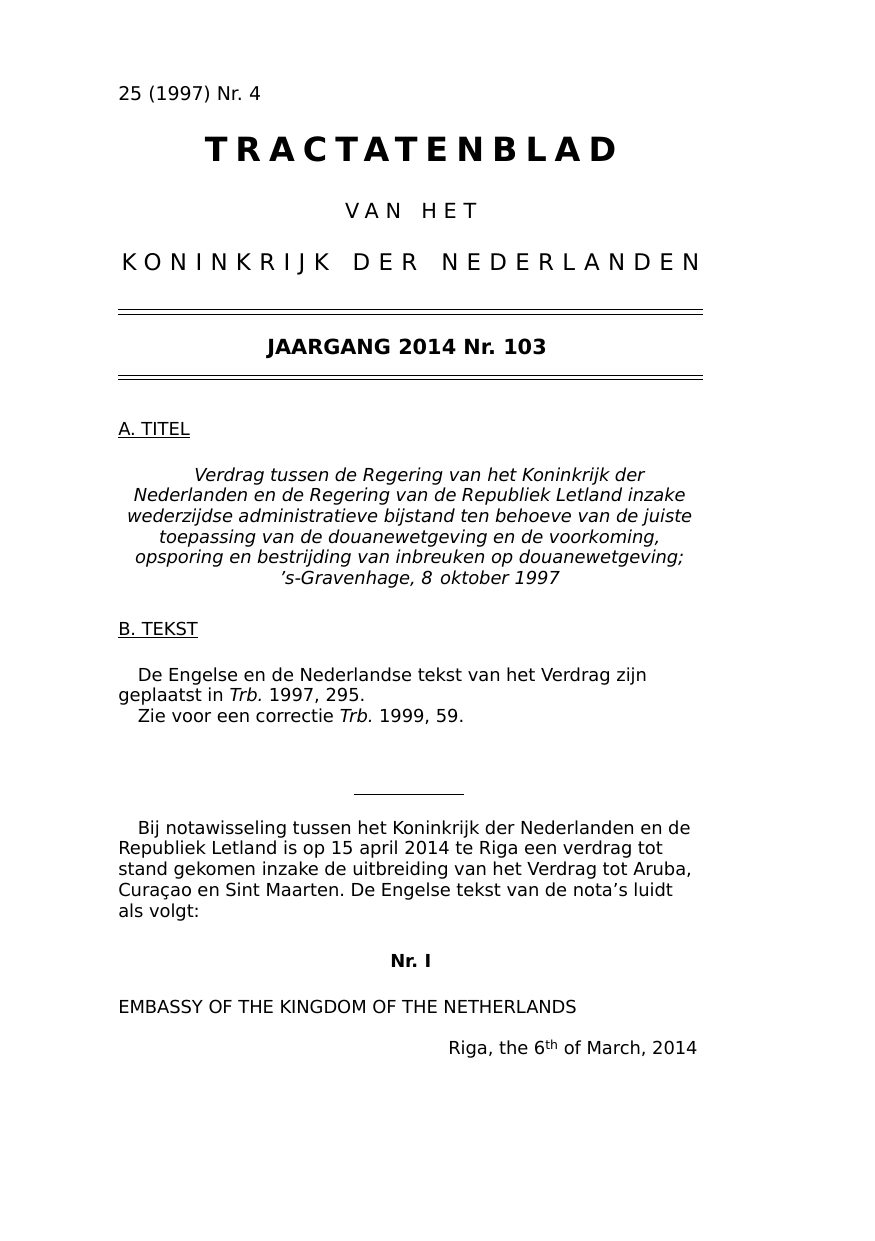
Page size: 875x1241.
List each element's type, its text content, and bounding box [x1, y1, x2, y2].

text JAARGANG 2014 Nr. 103 [118, 335, 703, 359]
subtitle A. TITEL [118, 419, 703, 439]
text TRACTATENBLAD [118, 130, 703, 169]
text Zie voor een correctie Trb. 1999, 59. [118, 706, 703, 727]
text KONINKRIJK DER NEDERLANDEN [118, 249, 703, 276]
text Bij notawisseling tussen het Koninkrijk der Nederlanden en de Republiek Letland is op 15 april 2014 te Riga een verdrag tot stand gekomen inzake de uitbreiding van het Verdrag tot Aruba, Curaçao en Sint Maarten. De Engelse tekst van de nota’s luidt als volgt: [118, 817, 703, 921]
text EMBASSY OF THE KINGDOM OF THE NETHERLANDS [118, 997, 703, 1018]
text Verdrag tussen de Regering van het Koninkrijk der Nederlanden en de Regering van de Republiek Letland inzake wederzijdse administratieve bijstand ten behoeve van de juiste toepassing van de douanewetgeving en de voorkoming, opsporing en bestrijding van inbreuken op douanewetgeving; [118, 464, 703, 568]
subtitle B. TEKST [118, 619, 703, 639]
text VAN HET [118, 199, 703, 223]
subtitle Nr. I [118, 951, 703, 972]
text De Engelse en de Nederlandse tekst van het Verdrag zijn geplaatst in Trb. 1997, 295. [118, 664, 703, 706]
text ’s-Gravenhage, 8 oktober 1997 [118, 568, 703, 589]
text 25 (1997) Nr. 4 [118, 83, 703, 105]
text Riga, the 6th of March, 2014 [118, 1038, 703, 1058]
